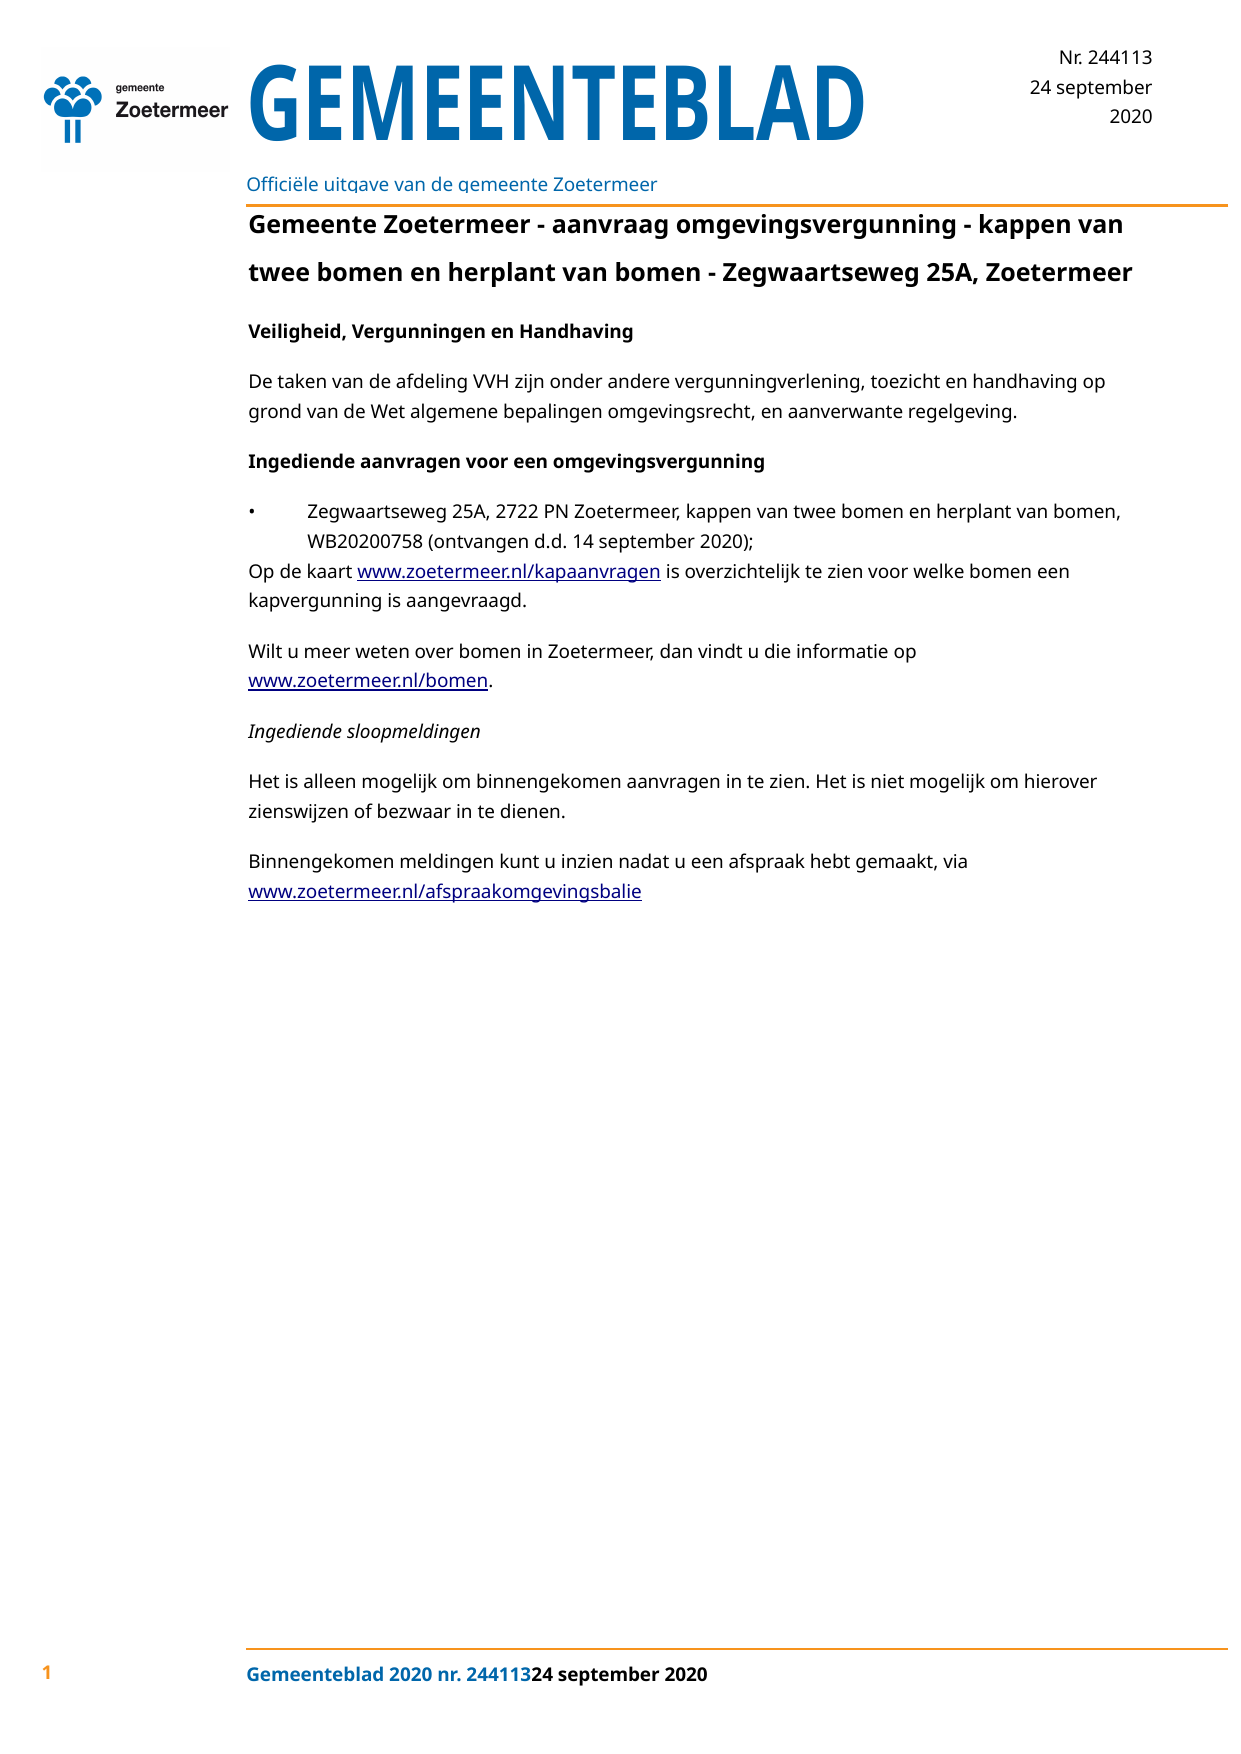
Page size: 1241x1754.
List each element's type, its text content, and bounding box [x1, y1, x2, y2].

text De taken van de afdeling VVH zijn onder andere vergunningverlening, toezicht en handhaving op grond van de Wet algemene bepalingen omgevingsrecht, en aanverwante regelgeving. [248, 368, 1152, 424]
text Het is alleen mogelijk om binnengekomen aanvragen in te zien. Het is niet mogelijk om hierover zienswijzen of bezwaar in te dienen. [248, 768, 1152, 824]
text Op de kaart www.zoetermeer.nl/kapaanvragen is overzichtelijk te zien voor welke bomen een kapvergunning is aangevraagd. [248, 558, 1152, 613]
text Ingediende aanvragen voor een omgevingsvergunning [248, 448, 1152, 474]
list Zegwaartseweg 25A, 2722 PN Zoetermeer, kappen van twee bomen en herplant van bomen, WB20200758 (ontvangen d.d. 14 september 2020); [248, 499, 1152, 554]
text Gemeente Zoetermeer - aanvraag omgevingsvergunning - kappen van twee bomen en herplant van bomen - Zegwaartseweg 25A, Zoetermeer [248, 207, 1152, 288]
picture [41, 47, 231, 172]
text Binnengekomen meldingen kunt u inzien nadat u een afspraak hebt gemaakt, via www.zoetermeer.nl/afspraakomgevingsbalie [248, 848, 1152, 904]
text Veiligheid, Vergunningen en Handhaving [248, 318, 1152, 344]
text Ingediende sloopmeldingen [248, 718, 1152, 744]
text Wilt u meer weten over bomen in Zoetermeer, dan vindt u die informatie op www.zoetermeer.nl/bomen. [248, 638, 1152, 693]
